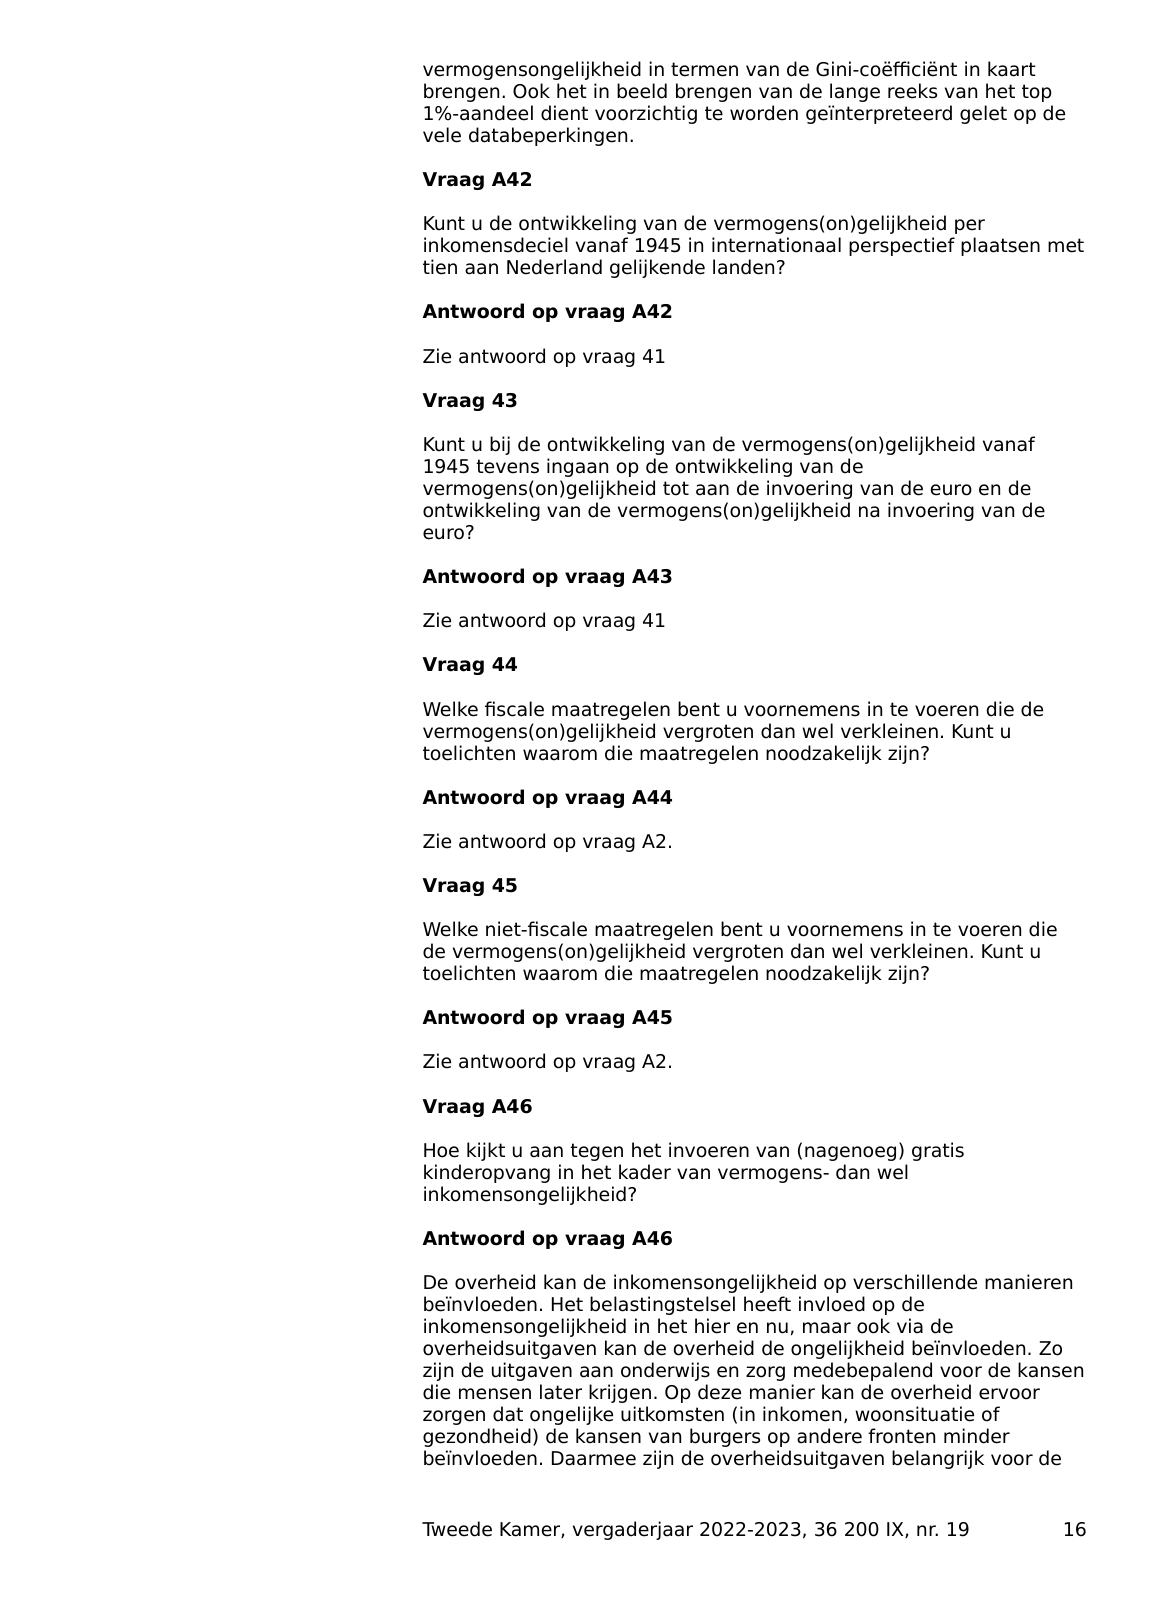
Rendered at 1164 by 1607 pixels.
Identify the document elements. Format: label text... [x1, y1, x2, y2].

text Zie antwoord op vraag A2. [422, 831, 1087, 853]
text Zie antwoord op vraag 41 [422, 610, 1087, 632]
text vermogensongelijkheid in termen van de Gini-coëfficiënt in kaart brengen. Ook het in beeld brengen van de lange reeks van het top 1%-aandeel dient voorzichtig te worden geïnterpreteerd gelet op de vele databeperkingen. [422, 59, 1087, 147]
subtitle Antwoord op vraag A42 [422, 301, 1087, 323]
subtitle Antwoord op vraag A44 [422, 787, 1087, 809]
subtitle Vraag A46 [422, 1096, 1087, 1118]
subtitle Vraag 43 [422, 390, 1087, 412]
subtitle Vraag A42 [422, 169, 1087, 191]
text Welke niet-fiscale maatregelen bent u voornemens in te voeren die de vermogens(on)gelijkheid vergroten dan wel verkleinen. Kunt u toelichten waarom die maatregelen noodzakelijk zijn? [422, 919, 1087, 985]
text Hoe kijkt u aan tegen het invoeren van (nagenoeg) gratis kinderopvang in het kader van vermogens- dan wel inkomensongelijkheid? [422, 1140, 1087, 1206]
subtitle Antwoord op vraag A43 [422, 566, 1087, 588]
text Zie antwoord op vraag A2. [422, 1051, 1087, 1073]
subtitle Antwoord op vraag A45 [422, 1007, 1087, 1029]
subtitle Vraag 45 [422, 875, 1087, 897]
text Kunt u bij de ontwikkeling van de vermogens(on)gelijkheid vanaf 1945 tevens ingaan op de ontwikkeling van de vermogens(on)gelijkheid tot aan de invoering van de euro en de ontwikkeling van de vermogens(on)gelijkheid na invoering van de euro? [422, 434, 1087, 544]
text Kunt u de ontwikkeling van de vermogens(on)gelijkheid per inkomensdeciel vanaf 1945 in internationaal perspectief plaatsen met tien aan Nederland gelijkende landen? [422, 213, 1087, 279]
subtitle Vraag 44 [422, 654, 1087, 676]
text Zie antwoord op vraag 41 [422, 346, 1087, 368]
subtitle Antwoord op vraag A46 [422, 1228, 1087, 1250]
text Welke fiscale maatregelen bent u voornemens in te voeren die de vermogens(on)gelijkheid vergroten dan wel verkleinen. Kunt u toelichten waarom die maatregelen noodzakelijk zijn? [422, 698, 1087, 764]
text De overheid kan de inkomensongelijkheid op verschillende manieren beïnvloeden. Het belastingstelsel heeft invloed op de inkomensongelijkheid in het hier en nu, maar ook via de overheidsuitgaven kan de overheid de ongelijkheid beïnvloeden. Zo zijn de uitgaven aan onderwijs en zorg medebepalend voor de kansen die mensen later krijgen. Op deze manier kan de overheid ervoor zorgen dat ongelijke uitkomsten (in inkomen, woonsituatie of gezondheid) de kansen van burgers op andere fronten minder beïnvloeden. Daarmee zijn de overheidsuitgaven belangrijk voor de [422, 1272, 1087, 1470]
